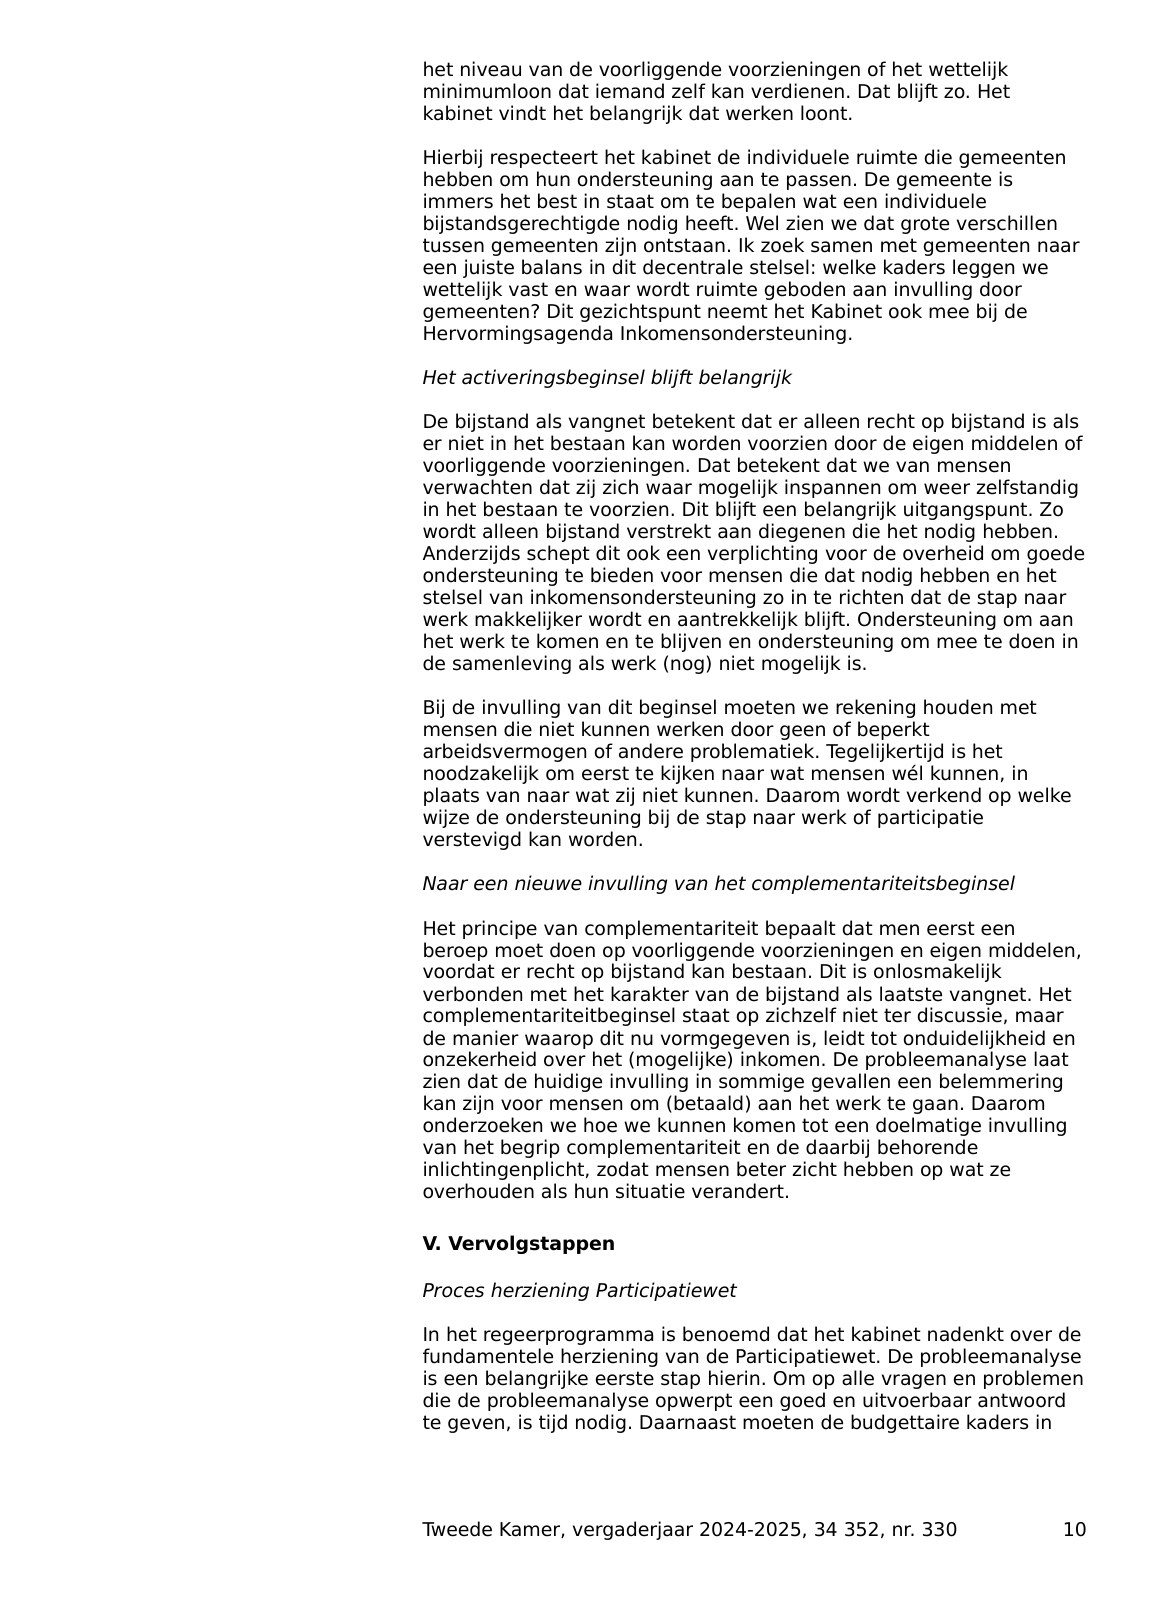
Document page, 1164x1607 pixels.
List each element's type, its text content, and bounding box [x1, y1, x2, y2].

subtitle Naar een nieuwe invulling van het complementariteitsbeginsel [422, 873, 1087, 895]
text Bij de invulling van dit beginsel moeten we rekening houden met mensen die niet kunnen werken door geen of beperkt arbeidsvermogen of andere problematiek. Tegelijkertijd is het noodzakelijk om eerst te kijken naar wat mensen wél kunnen, in plaats van naar wat zij niet kunnen. Daarom wordt verkend op welke wijze de ondersteuning bij de stap naar werk of participatie verstevigd kan worden. [422, 697, 1087, 851]
text het niveau van de voorliggende voorzieningen of het wettelijk minimumloon dat iemand zelf kan verdienen. Dat blijft zo. Het kabinet vindt het belangrijk dat werken loont. [422, 59, 1087, 125]
text De bijstand als vangnet betekent dat er alleen recht op bijstand is als er niet in het bestaan kan worden voorzien door de eigen middelen of voorliggende voorzieningen. Dat betekent dat we van mensen verwachten dat zij zich waar mogelijk inspannen om weer zelfstandig in het bestaan te voorzien. Dit blijft een belangrijk uitgangspunt. Zo wordt alleen bijstand verstrekt aan diegenen die het nodig hebben. Anderzijds schept dit ook een verplichting voor de overheid om goede ondersteuning te bieden voor mensen die dat nodig hebben en het stelsel van inkomensondersteuning zo in te richten dat de stap naar werk makkelijker wordt en aantrekkelijk blijft. Ondersteuning om aan het werk te komen en te blijven en ondersteuning om mee te doen in de samenleving als werk (nog) niet mogelijk is. [422, 411, 1087, 675]
subtitle Het activeringsbeginsel blijft belangrijk [422, 367, 1087, 389]
subtitle Proces herziening Participatiewet [422, 1280, 1087, 1302]
text Het principe van complementariteit bepaalt dat men eerst een beroep moet doen op voorliggende voorzieningen en eigen middelen, voordat er recht op bijstand kan bestaan. Dit is onlosmakelijk verbonden met het karakter van de bijstand als laatste vangnet. Het complementariteitbeginsel staat op zichzelf niet ter discussie, maar de manier waarop dit nu vormgegeven is, leidt tot onduidelijkheid en onzekerheid over het (mogelijke) inkomen. De probleemanalyse laat zien dat de huidige invulling in sommige gevallen een belemmering kan zijn voor mensen om (betaald) aan het werk te gaan. Daarom onderzoeken we hoe we kunnen komen tot een doelmatige invulling van het begrip complementariteit en de daarbij behorende inlichtingenplicht, zodat mensen beter zicht hebben op wat ze overhouden als hun situatie verandert. [422, 917, 1087, 1203]
text In het regeerprogramma is benoemd dat het kabinet nadenkt over de fundamentele herziening van de Participatiewet. De probleemanalyse is een belangrijke eerste stap hierin. Om op alle vragen en problemen die de probleemanalyse opwerpt een goed en uitvoerbaar antwoord te geven, is tijd nodig. Daarnaast moeten de budgettaire kaders in [422, 1324, 1087, 1434]
text Hierbij respecteert het kabinet de individuele ruimte die gemeenten hebben om hun ondersteuning aan te passen. De gemeente is immers het best in staat om te bepalen wat een individuele bijstandsgerechtigde nodig heeft. Wel zien we dat grote verschillen tussen gemeenten zijn ontstaan. Ik zoek samen met gemeenten naar een juiste balans in dit decentrale stelsel: welke kaders leggen we wettelijk vast en waar wordt ruimte geboden aan invulling door gemeenten? Dit gezichtspunt neemt het Kabinet ook mee bij de Hervormingsagenda Inkomensondersteuning. [422, 147, 1087, 345]
subtitle V. Vervolgstappen [422, 1233, 1087, 1255]
